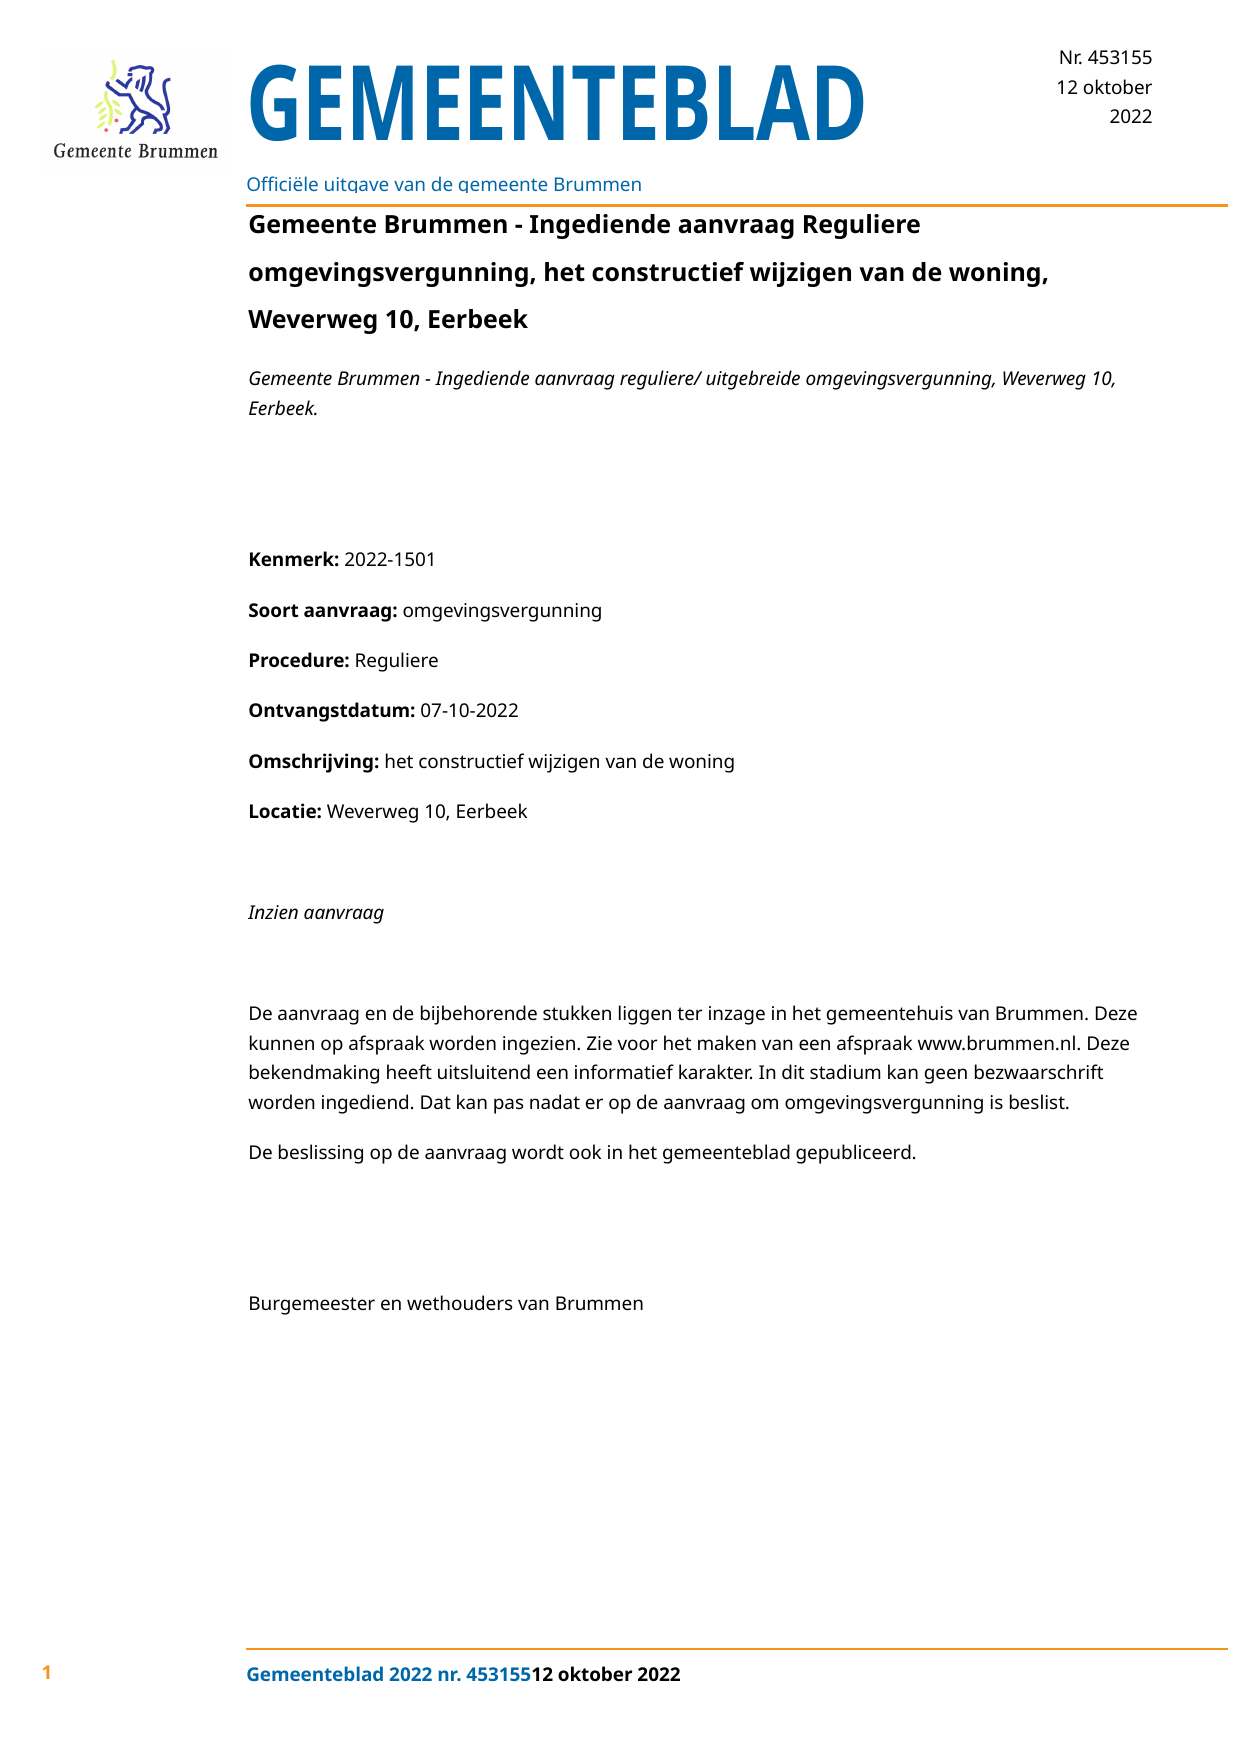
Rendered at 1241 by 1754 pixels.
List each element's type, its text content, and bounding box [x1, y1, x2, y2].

text Inzien aanvraag [248, 899, 1152, 925]
text Locatie: Weverweg 10, Eerbeek [248, 798, 1152, 824]
text Soort aanvraag: omgevingsvergunning [248, 597, 1152, 622]
text Gemeente Brummen - Ingediende aanvraag Reguliere omgevingsvergunning, het constructief wijzigen van de woning, Weverweg 10, Eerbeek [248, 207, 1152, 336]
text Kenmerk: 2022-1501 [248, 546, 1152, 572]
text De beslissing op de aanvraag wordt ook in het gemeenteblad gepubliceerd. [248, 1139, 1152, 1165]
text De aanvraag en de bijbehorende stukken liggen ter inzage in het gemeentehuis van Brummen. Deze kunnen op afspraak worden ingezien. Zie voor het maken van een afspraak www.brummen.nl. Deze bekendmaking heeft uitsluitend een informatief karakter. In dit stadium kan geen bezwaarschrift worden ingediend. Dat kan pas nadat er op de aanvraag om omgevingsvergunning is beslist. [248, 1000, 1152, 1114]
text Burgemeester en wethouders van Brummen [248, 1291, 1152, 1316]
text Procedure: Reguliere [248, 647, 1152, 673]
picture [41, 47, 231, 172]
text Gemeente Brummen - Ingediende aanvraag reguliere/ uitgebreide omgevingsvergunning, Weverweg 10, Eerbeek. [248, 366, 1152, 421]
text Omschrijving: het constructief wijzigen van de woning [248, 748, 1152, 774]
text Ontvangstdatum: 07-10-2022 [248, 698, 1152, 723]
